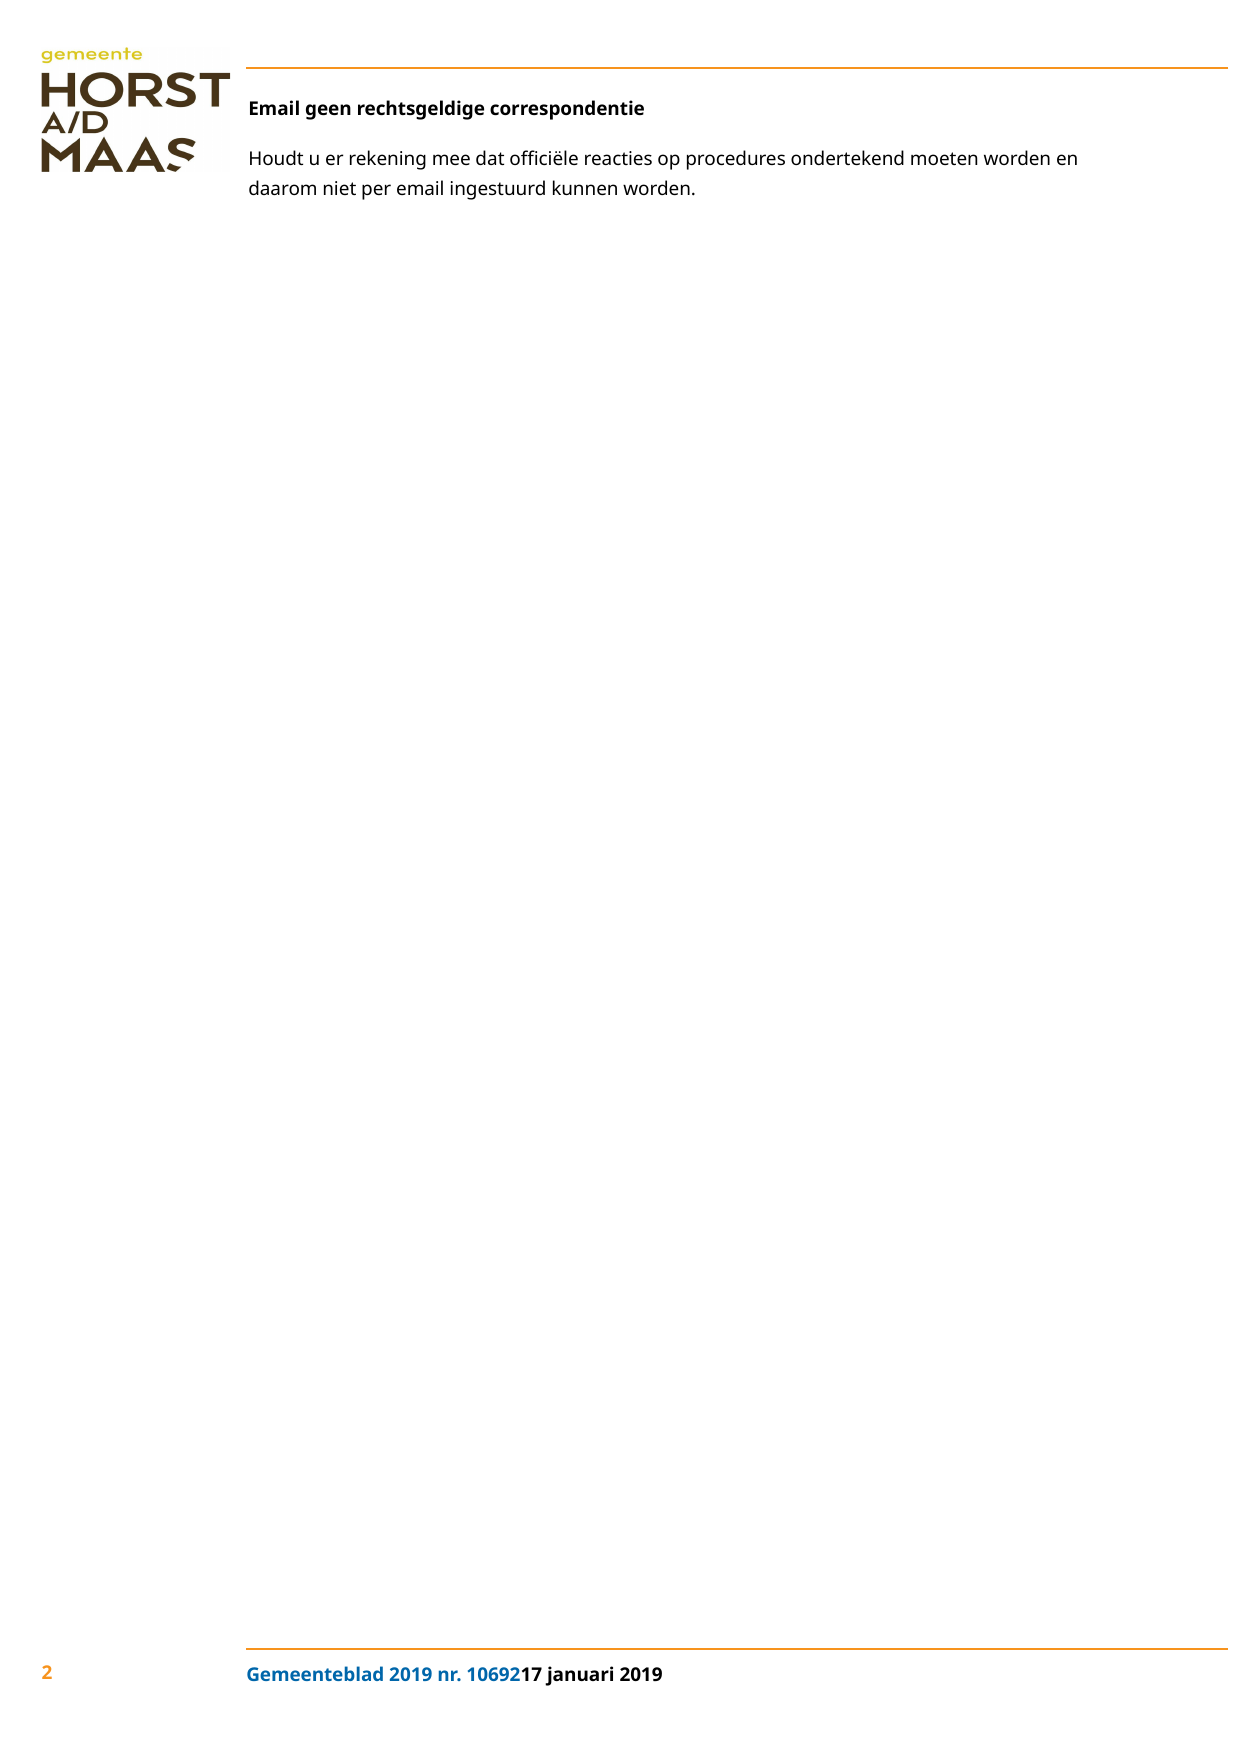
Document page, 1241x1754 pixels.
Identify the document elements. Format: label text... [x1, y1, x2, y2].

text Houdt u er rekening mee dat officiële reacties op procedures ondertekend moeten worden en daarom niet per email ingestuurd kunnen worden. [248, 145, 1152, 201]
text Email geen rechtsgeldige correspondentie [248, 95, 1152, 121]
picture [41, 47, 231, 172]
